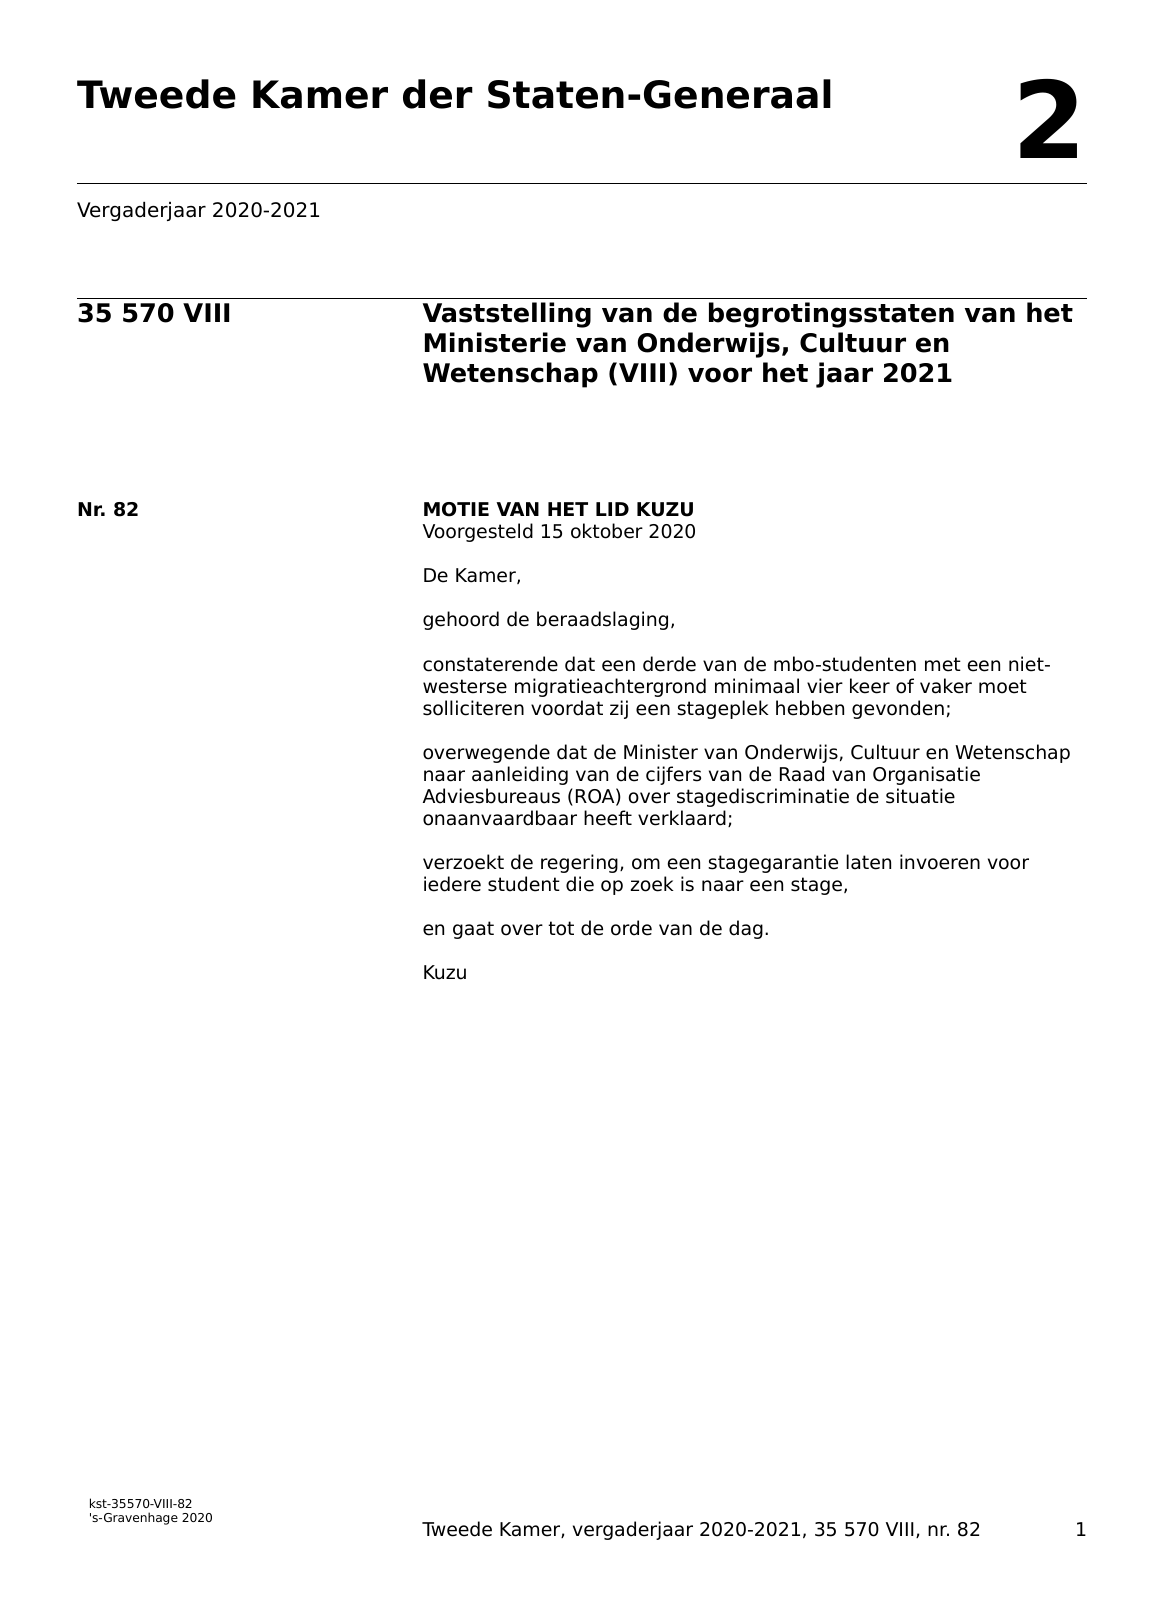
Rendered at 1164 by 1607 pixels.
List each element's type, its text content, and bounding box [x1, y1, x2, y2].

text constaterende dat een derde van de mbo-studenten met een niet-westerse migratieachtergrond minimaal vier keer of vaker moet solliciteren voordat zij een stageplek hebben gevonden; [422, 653, 1087, 719]
text 's-Gravenhage 2020 [88, 1511, 323, 1525]
table_header Tweede Kamer der Staten-Generaal [77, 59, 886, 183]
text overwegende dat de Minister van Onderwijs, Cultuur en Wetenschap naar aanleiding van de cijfers van de Raad van Organisatie Adviesbureaus (ROA) over stagediscriminatie de situatie onaanvaardbaar heeft verklaard; [422, 742, 1087, 829]
table_header 2 [886, 59, 1087, 183]
subtitle 35 570 VIII Vaststelling van de begrotingsstaten van het Ministerie van Onderwijs, Cultuur en Wetenschap (VIII) voor het jaar 2021 [77, 299, 1087, 388]
text De Kamer, [422, 565, 1087, 587]
text Voorgesteld 15 oktober 2020 [422, 521, 1087, 543]
text en gaat over tot de orde van de dag. [422, 918, 1087, 940]
table_cell Vergaderjaar 2020-2021 [77, 184, 1087, 298]
text gehoord de beraadslaging, [422, 609, 1087, 631]
text verzoekt de regering, om een stagegarantie laten invoeren voor iedere student die op zoek is naar een stage, [422, 852, 1087, 896]
text kst-35570-VIII-82 [88, 1497, 323, 1511]
text Kuzu [422, 962, 1087, 984]
subtitle Nr. 82 MOTIE VAN HET LID KUZU [77, 499, 1087, 521]
